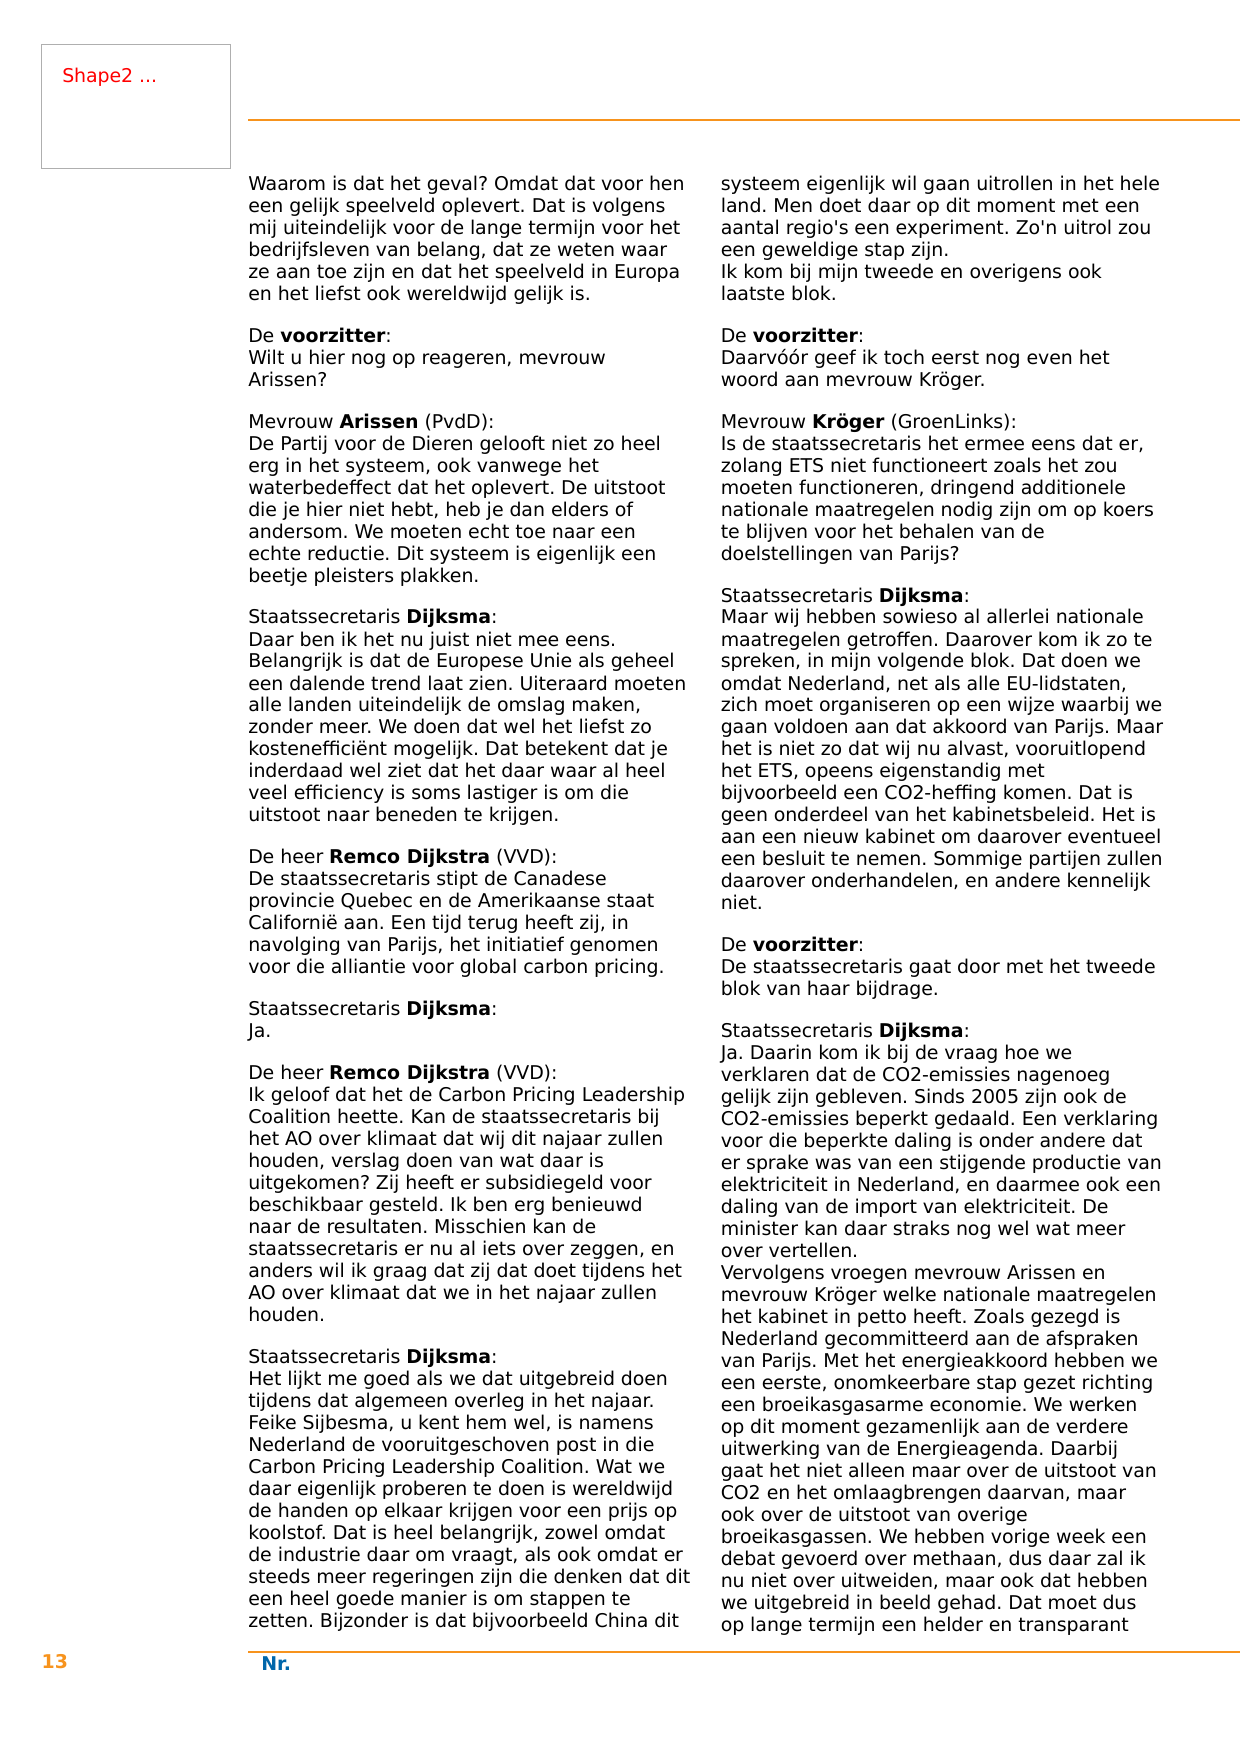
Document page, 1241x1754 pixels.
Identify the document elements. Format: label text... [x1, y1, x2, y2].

text Ja. [248, 1020, 691, 1042]
text Staatssecretaris Dijksma: [721, 584, 1163, 606]
text De Partij voor de Dieren gelooft niet zo heel erg in het systeem, ook vanwege het waterbedeffect dat het oplevert. De uitstoot die je hier niet hebt, heb je dan elders of andersom. We moeten echt toe naar een echte reductie. Dit systeem is eigenlijk een beetje pleisters plakken. [248, 433, 691, 586]
text De staatssecretaris stipt de Canadese provincie Quebec en de Amerikaanse staat Californië aan. Een tijd terug heeft zij, in navolging van Parijs, het initiatief genomen voor die alliantie voor global carbon pricing. [248, 868, 691, 978]
text Mevrouw Arissen (PvdD): [248, 411, 691, 433]
text Waarom is dat het geval? Omdat dat voor hen een gelijk speelveld oplevert. Dat is volgens mij uiteindelijk voor de lange termijn voor het bedrijfsleven van belang, dat ze weten waar ze aan toe zijn en dat het speelveld in Europa en het liefst ook wereldwijd gelijk is. [248, 173, 691, 305]
text Mevrouw Kröger (GroenLinks): [721, 411, 1163, 433]
text Staatssecretaris Dijksma: [721, 1020, 1163, 1042]
text Vervolgens vroegen mevrouw Arissen en mevrouw Kröger welke nationale maatregelen het kabinet in petto heeft. Zoals gezegd is Nederland gecommitteerd aan de afspraken van Parijs. Met het energieakkoord hebben we een eerste, onomkeerbare stap gezet richting een broeikasgasarme economie. We werken op dit moment gezamenlijk aan de verdere uitwerking van de Energieagenda. Daarbij gaat het niet alleen maar over de uitstoot van CO2 en het omlaagbrengen daarvan, maar ook over de uitstoot van overige broeikasgassen. We hebben vorige week een debat gevoerd over methaan, dus daar zal ik nu niet over uitweiden, maar ook dat hebben we uitgebreid in beeld gehad. Dat moet dus op lange termijn een helder en transparant [721, 1262, 1163, 1636]
text De heer Remco Dijkstra (VVD): [248, 846, 691, 868]
text Ik geloof dat het de Carbon Pricing Leadership Coalition heette. Kan de staatssecretaris bij het AO over klimaat dat wij dit najaar zullen houden, verslag doen van wat daar is uitgekomen? Zij heeft er subsidiegeld voor beschikbaar gesteld. Ik ben erg benieuwd naar de resultaten. Misschien kan de staatssecretaris er nu al iets over zeggen, en anders wil ik graag dat zij dat doet tijdens het AO over klimaat dat we in het najaar zullen houden. [248, 1084, 691, 1326]
text De voorzitter: [721, 934, 1163, 956]
text Staatssecretaris Dijksma: [248, 998, 691, 1020]
text Ja. Daarin kom ik bij de vraag hoe we verklaren dat de CO2-emissies nagenoeg gelijk zijn gebleven. Sinds 2005 zijn ook de CO2-emissies beperkt gedaald. Een verklaring voor die beperkte daling is onder andere dat er sprake was van een stijgende productie van elektriciteit in Nederland, en daarmee ook een daling van de import van elektriciteit. De minister kan daar straks nog wel wat meer over vertellen. [721, 1042, 1163, 1262]
text Staatssecretaris Dijksma: [248, 1346, 691, 1368]
text De voorzitter: [248, 325, 691, 347]
text De voorzitter: [721, 325, 1163, 347]
text Daarvóór geef ik toch eerst nog even het woord aan mevrouw Kröger. [721, 347, 1163, 391]
text De staatssecretaris gaat door met het tweede blok van haar bijdrage. [721, 956, 1163, 1000]
text Wilt u hier nog op reageren, mevrouw Arissen? [248, 347, 691, 391]
text Is de staatssecretaris het ermee eens dat er, zolang ETS niet functioneert zoals het zou moeten functioneren, dringend additionele nationale maatregelen nodig zijn om op koers te blijven voor het behalen van de doelstellingen van Parijs? [721, 433, 1163, 564]
text systeem eigenlijk wil gaan uitrollen in het hele land. Men doet daar op dit moment met een aantal regio's een experiment. Zo'n uitrol zou een geweldige stap zijn. [721, 173, 1163, 261]
text Daar ben ik het nu juist niet mee eens. Belangrijk is dat de Europese Unie als geheel een dalende trend laat zien. Uiteraard moeten alle landen uiteindelijk de omslag maken, zonder meer. We doen dat wel het liefst zo kostenefficiënt mogelijk. Dat betekent dat je inderdaad wel ziet dat het daar waar al heel veel efficiency is soms lastiger is om die uitstoot naar beneden te krijgen. [248, 628, 691, 826]
text De heer Remco Dijkstra (VVD): [248, 1062, 691, 1084]
text Staatssecretaris Dijksma: [248, 606, 691, 628]
text Het lijkt me goed als we dat uitgebreid doen tijdens dat algemeen overleg in het najaar. Feike Sijbesma, u kent hem wel, is namens Nederland de vooruitgeschoven post in die Carbon Pricing Leadership Coalition. Wat we daar eigenlijk proberen te doen is wereldwijd de handen op elkaar krijgen voor een prijs op koolstof. Dat is heel belangrijk, zowel omdat de industrie daar om vraagt, als ook omdat er steeds meer regeringen zijn die denken dat dit een heel goede manier is om stappen te zetten. Bijzonder is dat bijvoorbeeld China dit [248, 1368, 691, 1632]
text Ik kom bij mijn tweede en overigens ook laatste blok. [721, 261, 1163, 305]
text Maar wij hebben sowieso al allerlei nationale maatregelen getroffen. Daarover kom ik zo te spreken, in mijn volgende blok. Dat doen we omdat Nederland, net als alle EU-lidstaten, zich moet organiseren op een wijze waarbij we gaan voldoen aan dat akkoord van Parijs. Maar het is niet zo dat wij nu alvast, vooruitlopend het ETS, opeens eigenstandig met bijvoorbeeld een CO2-heffing komen. Dat is geen onderdeel van het kabinetsbeleid. Het is aan een nieuw kabinet om daarover eventueel een besluit te nemen. Sommige partijen zullen daarover onderhandelen, en andere kennelijk niet. [721, 606, 1163, 914]
